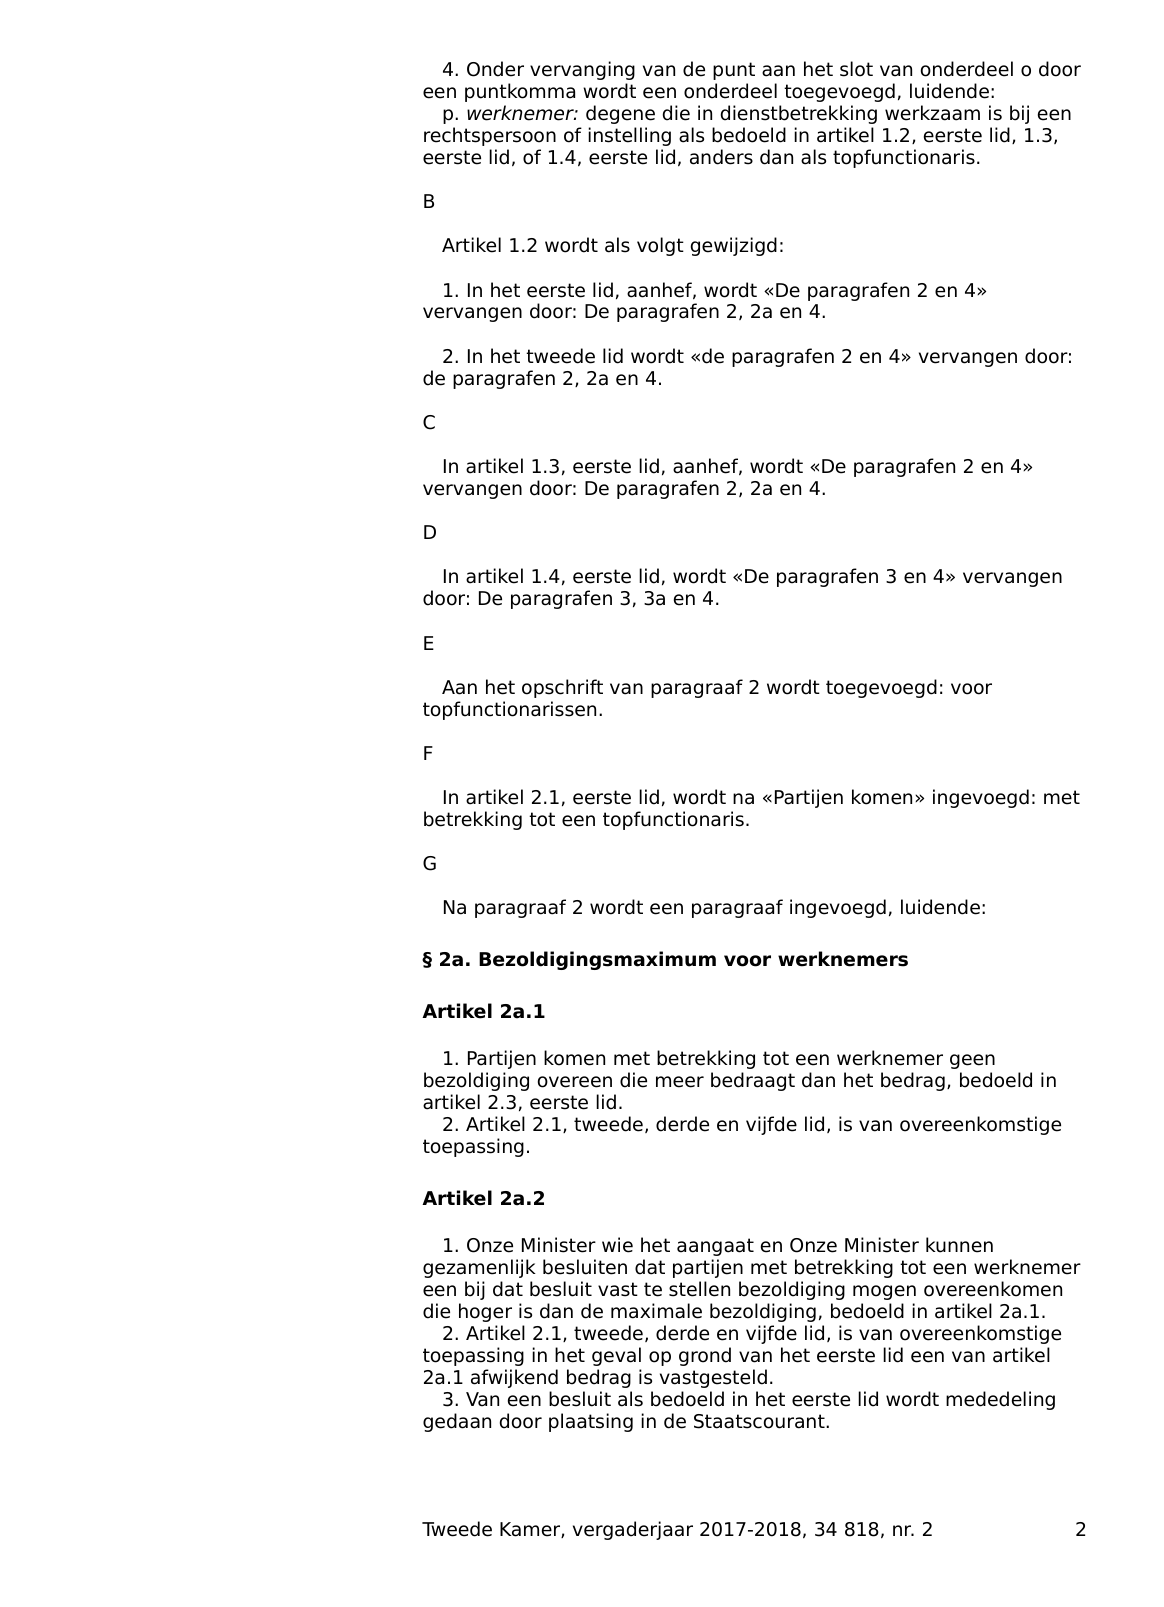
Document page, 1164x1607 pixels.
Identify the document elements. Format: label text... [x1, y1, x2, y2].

text B [422, 191, 1087, 213]
text 1. Onze Minister wie het aangaat en Onze Minister kunnen gezamenlijk besluiten dat partijen met betrekking tot een werknemer een bij dat besluit vast te stellen bezoldiging mogen overeenkomen die hoger is dan de maximale bezoldiging, bedoeld in artikel 2a.1. [422, 1235, 1087, 1323]
text 3. Van een besluit als bedoeld in het eerste lid wordt mededeling gedaan door plaatsing in de Staatscourant. [422, 1389, 1087, 1433]
text In artikel 2.1, eerste lid, wordt na «Partijen komen» ingevoegd: met betrekking tot een topfunctionaris. [422, 787, 1087, 831]
text D [422, 522, 1087, 544]
text In artikel 1.4, eerste lid, wordt «De paragrafen 3 en 4» vervangen door: De paragrafen 3, 3a en 4. [422, 566, 1087, 610]
text F [422, 743, 1087, 765]
text Aan het opschrift van paragraaf 2 wordt toegevoegd: voor topfunctionarissen. [422, 677, 1087, 721]
subtitle § 2a. Bezoldigingsmaximum voor werknemers [422, 949, 1087, 971]
subtitle Artikel 2a.1 [422, 1001, 1087, 1023]
text 4. Onder vervanging van de punt aan het slot van onderdeel o door een puntkomma wordt een onderdeel toegevoegd, luidende: [422, 59, 1087, 103]
text In artikel 1.3, eerste lid, aanhef, wordt «De paragrafen 2 en 4» vervangen door: De paragrafen 2, 2a en 4. [422, 456, 1087, 500]
text Artikel 1.2 wordt als volgt gewijzigd: [422, 235, 1087, 257]
text 2. Artikel 2.1, tweede, derde en vijfde lid, is van overeenkomstige toepassing in het geval op grond van het eerste lid een van artikel 2a.1 afwijkend bedrag is vastgesteld. [422, 1323, 1087, 1389]
text C [422, 412, 1087, 434]
text 1. In het eerste lid, aanhef, wordt «De paragrafen 2 en 4» vervangen door: De paragrafen 2, 2a en 4. [422, 279, 1087, 323]
text 1. Partijen komen met betrekking tot een werknemer geen bezoldiging overeen die meer bedraagt dan het bedrag, bedoeld in artikel 2.3, eerste lid. [422, 1048, 1087, 1114]
text 2. Artikel 2.1, tweede, derde en vijfde lid, is van overeenkomstige toepassing. [422, 1114, 1087, 1158]
text 2. In het tweede lid wordt «de paragrafen 2 en 4» vervangen door: de paragrafen 2, 2a en 4. [422, 346, 1087, 389]
text G [422, 853, 1087, 875]
text p. werknemer: degene die in dienstbetrekking werkzaam is bij een rechtspersoon of instelling als bedoeld in artikel 1.2, eerste lid, 1.3, eerste lid, of 1.4, eerste lid, anders dan als topfunctionaris. [422, 103, 1087, 169]
text E [422, 632, 1087, 654]
subtitle Artikel 2a.2 [422, 1188, 1087, 1210]
text Na paragraaf 2 wordt een paragraaf ingevoegd, luidende: [422, 897, 1087, 919]
